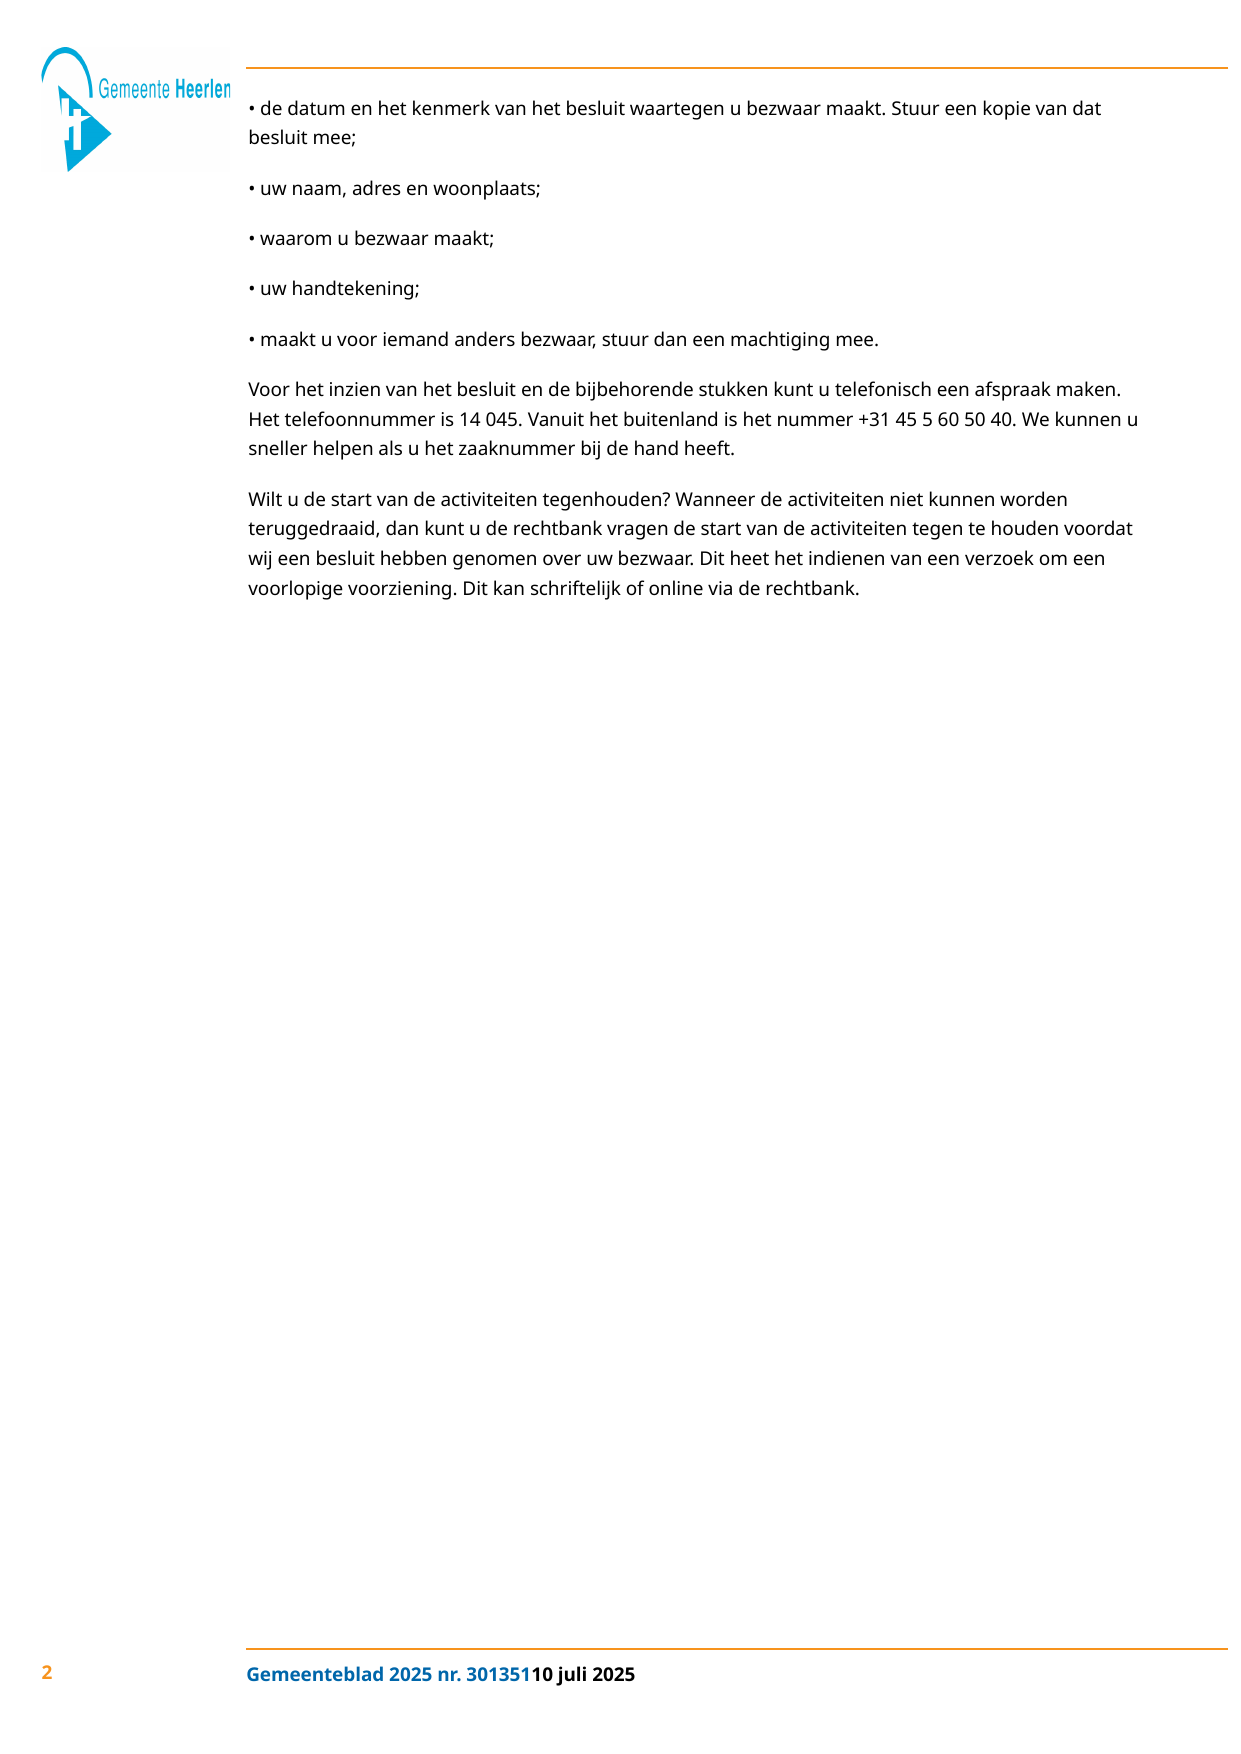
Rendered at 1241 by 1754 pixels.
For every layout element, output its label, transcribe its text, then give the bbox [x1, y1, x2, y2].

text • uw handtekening; [248, 276, 1152, 301]
text • uw naam, adres en woonplaats; [248, 175, 1152, 201]
picture [41, 47, 59, 70]
text • maakt u voor iemand anders bezwaar, stuur dan een machtiging mee. [248, 326, 1152, 352]
text • waarom u bezwaar maakt; [248, 225, 1152, 251]
text Voor het inzien van het besluit en de bijbehorende stukken kunt u telefonisch een afspraak maken. Het telefoonnummer is 14 045. Vanuit het buitenland is het nummer +31 45 5 60 50 40. We kunnen u sneller helpen als u het zaaknummer bij de hand heeft. [248, 376, 1152, 461]
picture [41, 47, 231, 172]
text Wilt u de start van de activiteiten tegenhouden? Wanneer de activiteiten niet kunnen worden teruggedraaid, dan kunt u de rechtbank vragen de start van de activiteiten tegen te houden voordat wij een besluit hebben genomen over uw bezwaar. Dit heet het indienen van een verzoek om een voorlopige voorziening. Dit kan schriftelijk of online via de rechtbank. [248, 486, 1152, 601]
text • de datum en het kenmerk van het besluit waartegen u bezwaar maakt. Stuur een kopie van dat besluit mee; [248, 95, 1152, 150]
